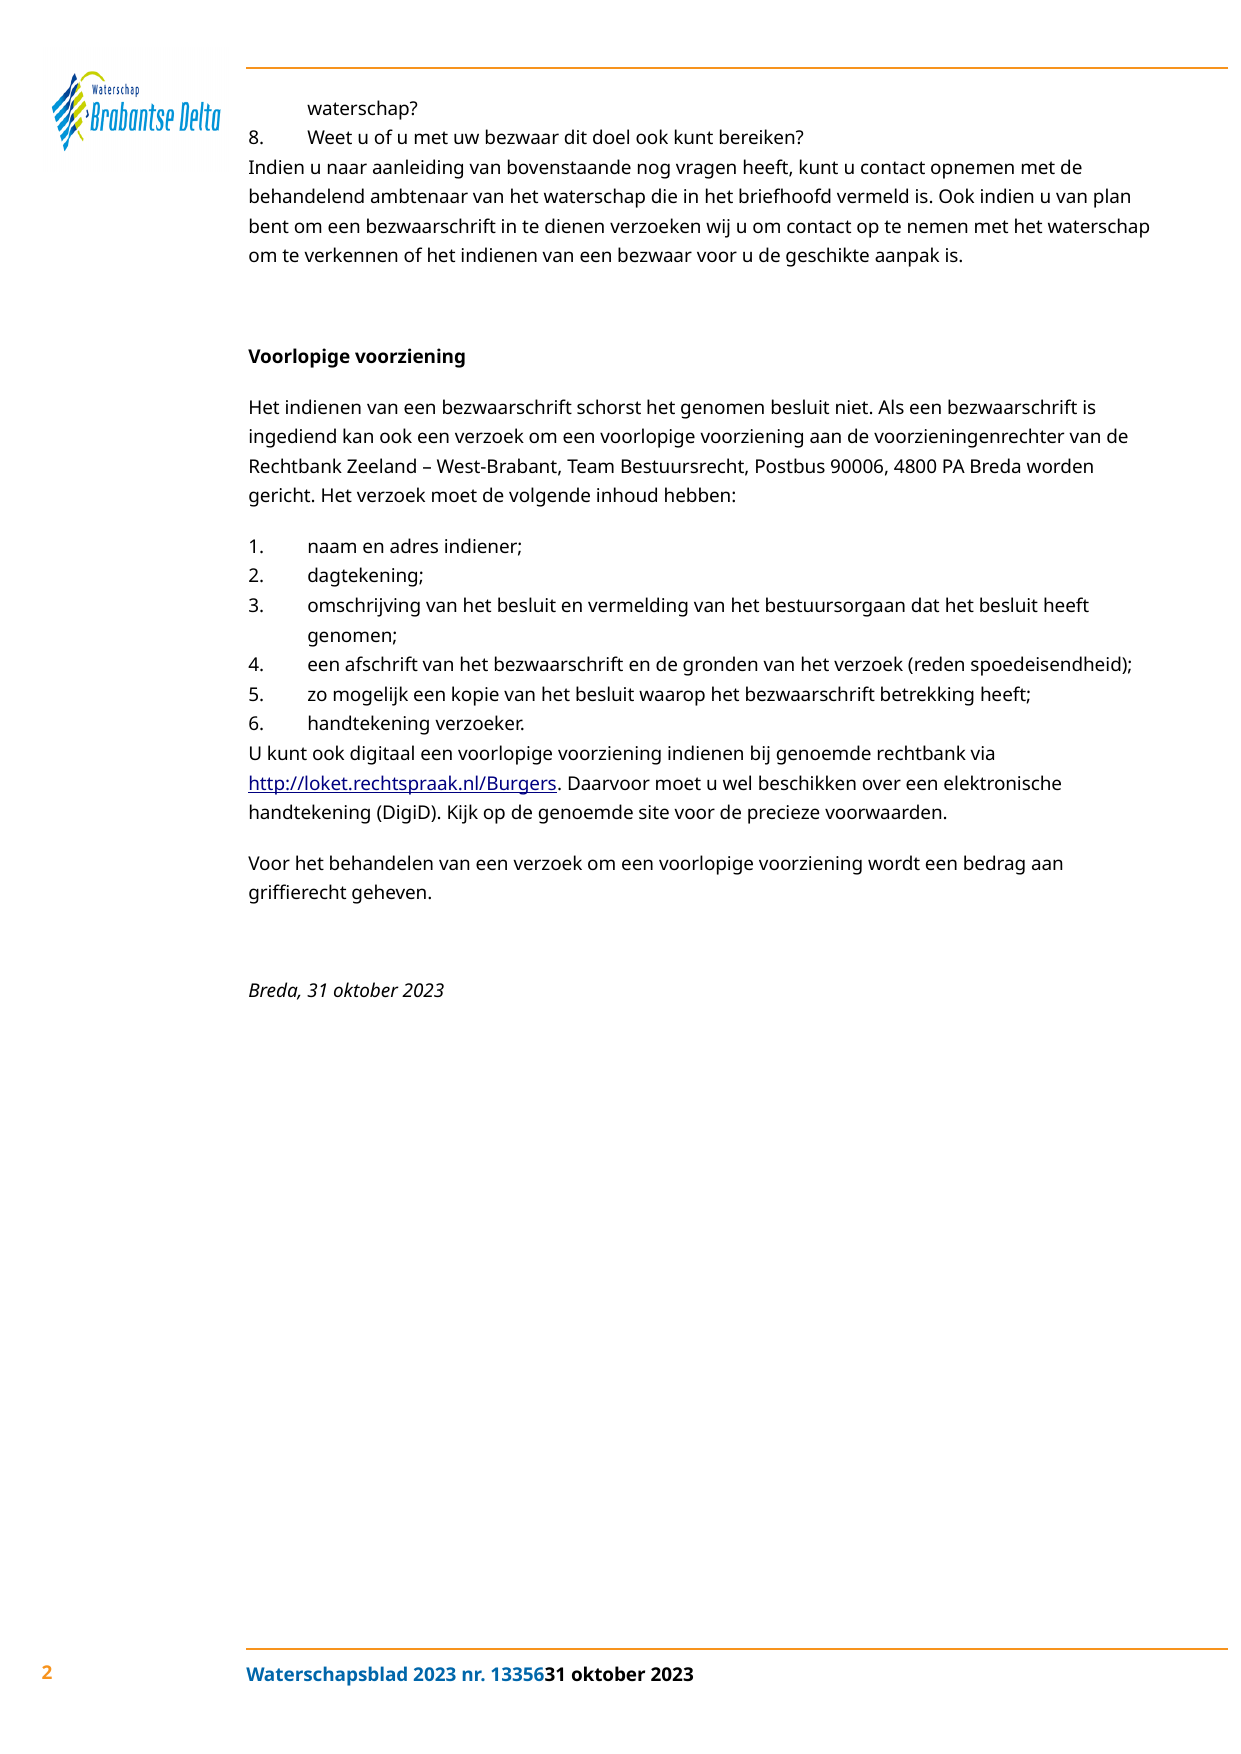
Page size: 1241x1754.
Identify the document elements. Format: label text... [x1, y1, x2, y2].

list waterschap? [248, 95, 1152, 121]
text Breda, 31 oktober 2023 [248, 978, 1152, 1003]
text Voorlopige voorziening [248, 343, 1152, 369]
picture [41, 47, 231, 172]
list handtekening verzoeker. [248, 711, 1152, 736]
list naam en adres indiener; [248, 533, 1152, 559]
list een afschrift van het bezwaarschrift en de gronden van het verzoek (reden spoedeisendheid); [248, 651, 1152, 677]
text Het indienen van een bezwaarschrift schorst het genomen besluit niet. Als een bezwaarschrift is ingediend kan ook een verzoek om een voorlopige voorziening aan de voorzieningenrechter van de Rechtbank Zeeland – West-Brabant, Team Bestuursrecht, Postbus 90006, 4800 PA Breda worden gericht. Het verzoek moet de volgende inhoud hebben: [248, 394, 1152, 508]
list Weet u of u met uw bezwaar dit doel ook kunt bereiken? [248, 124, 1152, 150]
list zo mogelijk een kopie van het besluit waarop het bezwaarschrift betrekking heeft; [248, 681, 1152, 707]
text U kunt ook digitaal een voorlopige voorziening indienen bij genoemde rechtbank via http://loket.rechtspraak.nl/Burgers. Daarvoor moet u wel beschikken over een elektronische handtekening (DigiD). Kijk op de genoemde site voor de precieze voorwaarden. [248, 740, 1152, 825]
text Indien u naar aanleiding van bovenstaande nog vragen heeft, kunt u contact opnemen met de behandelend ambtenaar van het waterschap die in het briefhoofd vermeld is. Ook indien u van plan bent om een bezwaarschrift in te dienen verzoeken wij u om contact op te nemen met het waterschap om te verkennen of het indienen van een bezwaar voor u de geschikte aanpak is. [248, 154, 1152, 268]
list omschrijving van het besluit en vermelding van het bestuursorgaan dat het besluit heeft genomen; [248, 592, 1152, 648]
list dagtekening; [248, 563, 1152, 588]
text Voor het behandelen van een verzoek om een voorlopige voorziening wordt een bedrag aan griffierecht geheven. [248, 850, 1152, 905]
